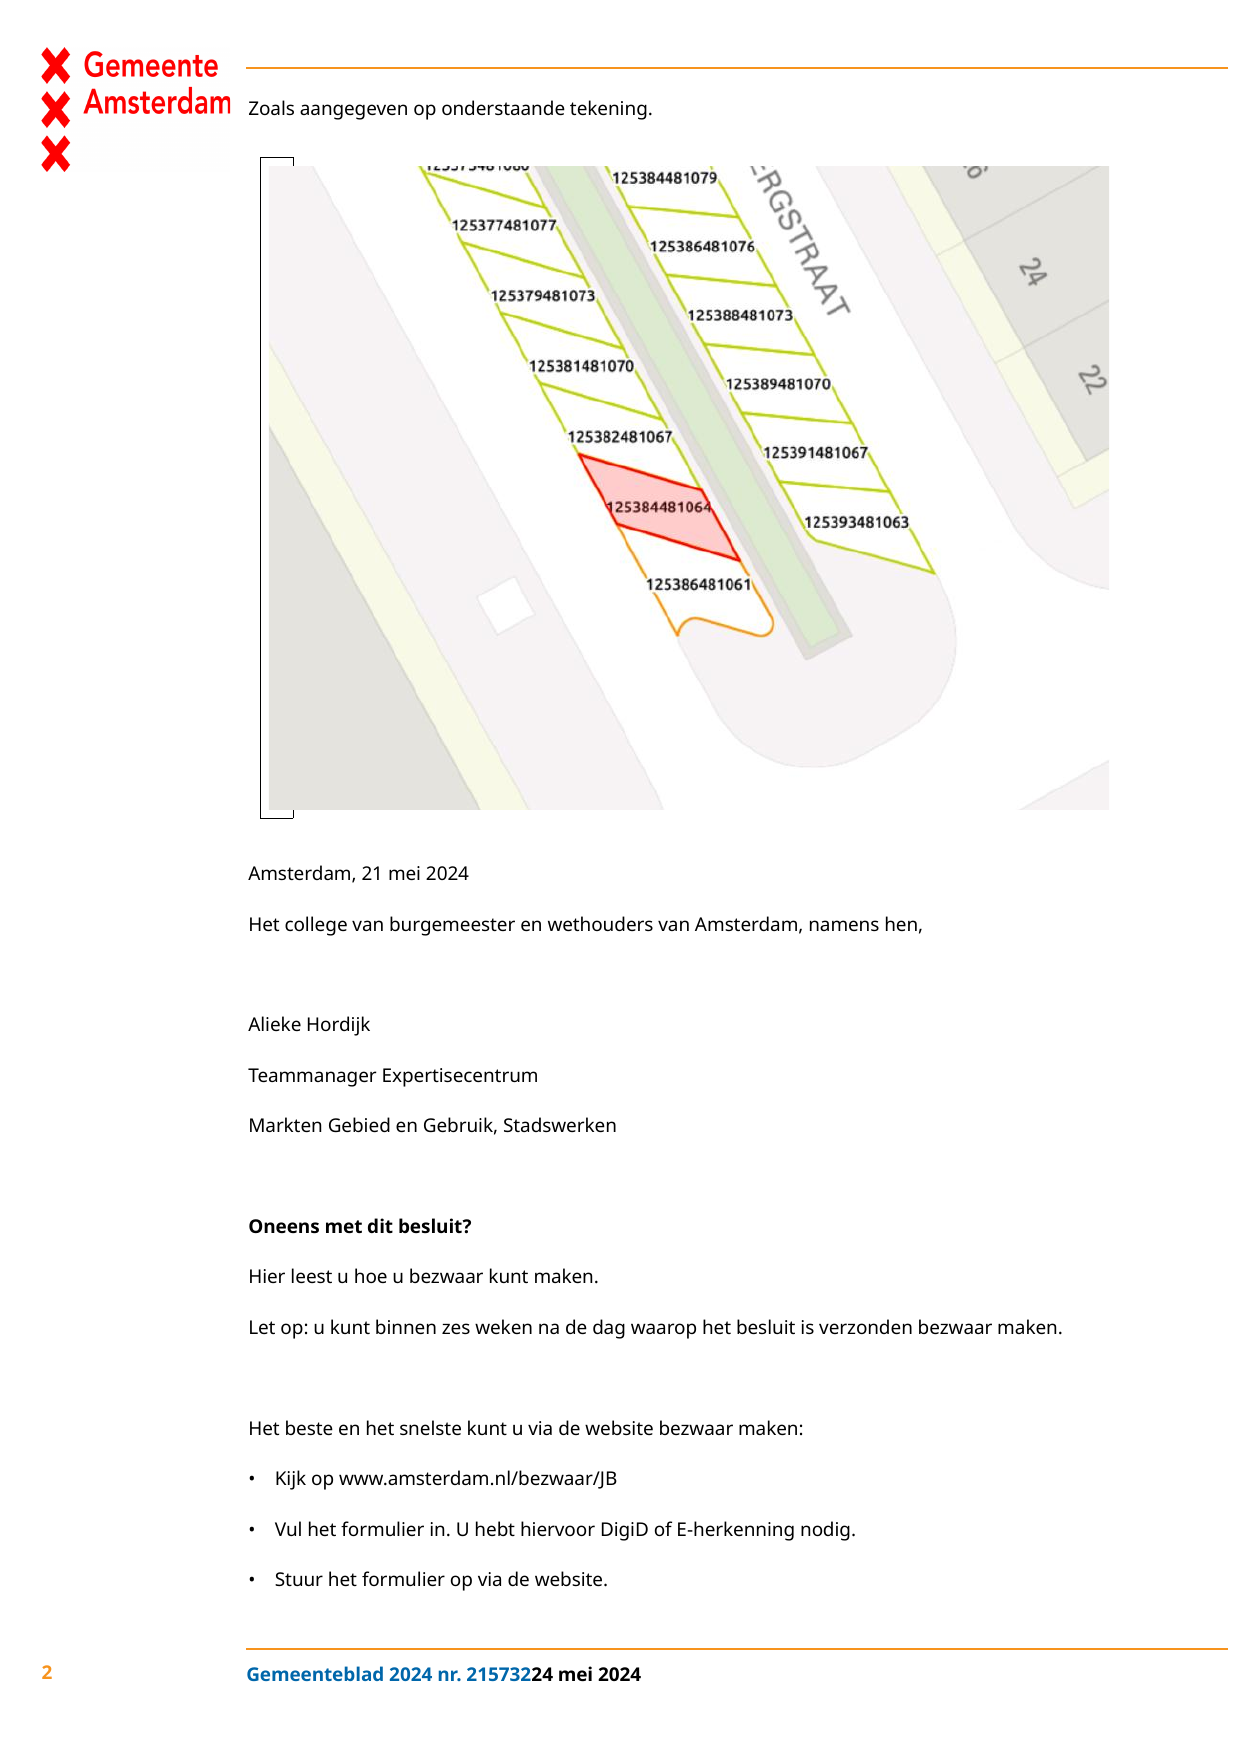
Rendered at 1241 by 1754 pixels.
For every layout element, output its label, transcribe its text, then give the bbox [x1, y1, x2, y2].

text Markten Gebied en Gebruik, Stadswerken [248, 1112, 1152, 1138]
text Het college van burgemeester en wethouders van Amsterdam, namens hen, [248, 911, 1152, 936]
text • Kijk op www.amsterdam.nl/bezwaar/JB [248, 1465, 1152, 1491]
text • Stuur het formulier op via de website. [248, 1566, 1152, 1592]
picture [268, 166, 1110, 810]
text Teammanager Expertisecentrum [248, 1062, 1152, 1088]
text Oneens met dit besluit? [248, 1213, 1152, 1239]
text Amsterdam, 21 mei 2024 [248, 860, 1152, 886]
text Het beste en het snelste kunt u via de website bezwaar maken: [248, 1415, 1152, 1441]
text • Vul het formulier in. U hebt hiervoor DigiD of E-herkenning nodig. [248, 1516, 1152, 1541]
text Hier leest u hoe u bezwaar kunt maken. [248, 1264, 1152, 1289]
text Let op: u kunt binnen zes weken na de dag waarop het besluit is verzonden bezwaar maken. [248, 1314, 1152, 1340]
text Alieke Hordijk [248, 1012, 1152, 1037]
picture [41, 47, 231, 172]
text Zoals aangegeven op onderstaande tekening. [248, 95, 1152, 121]
